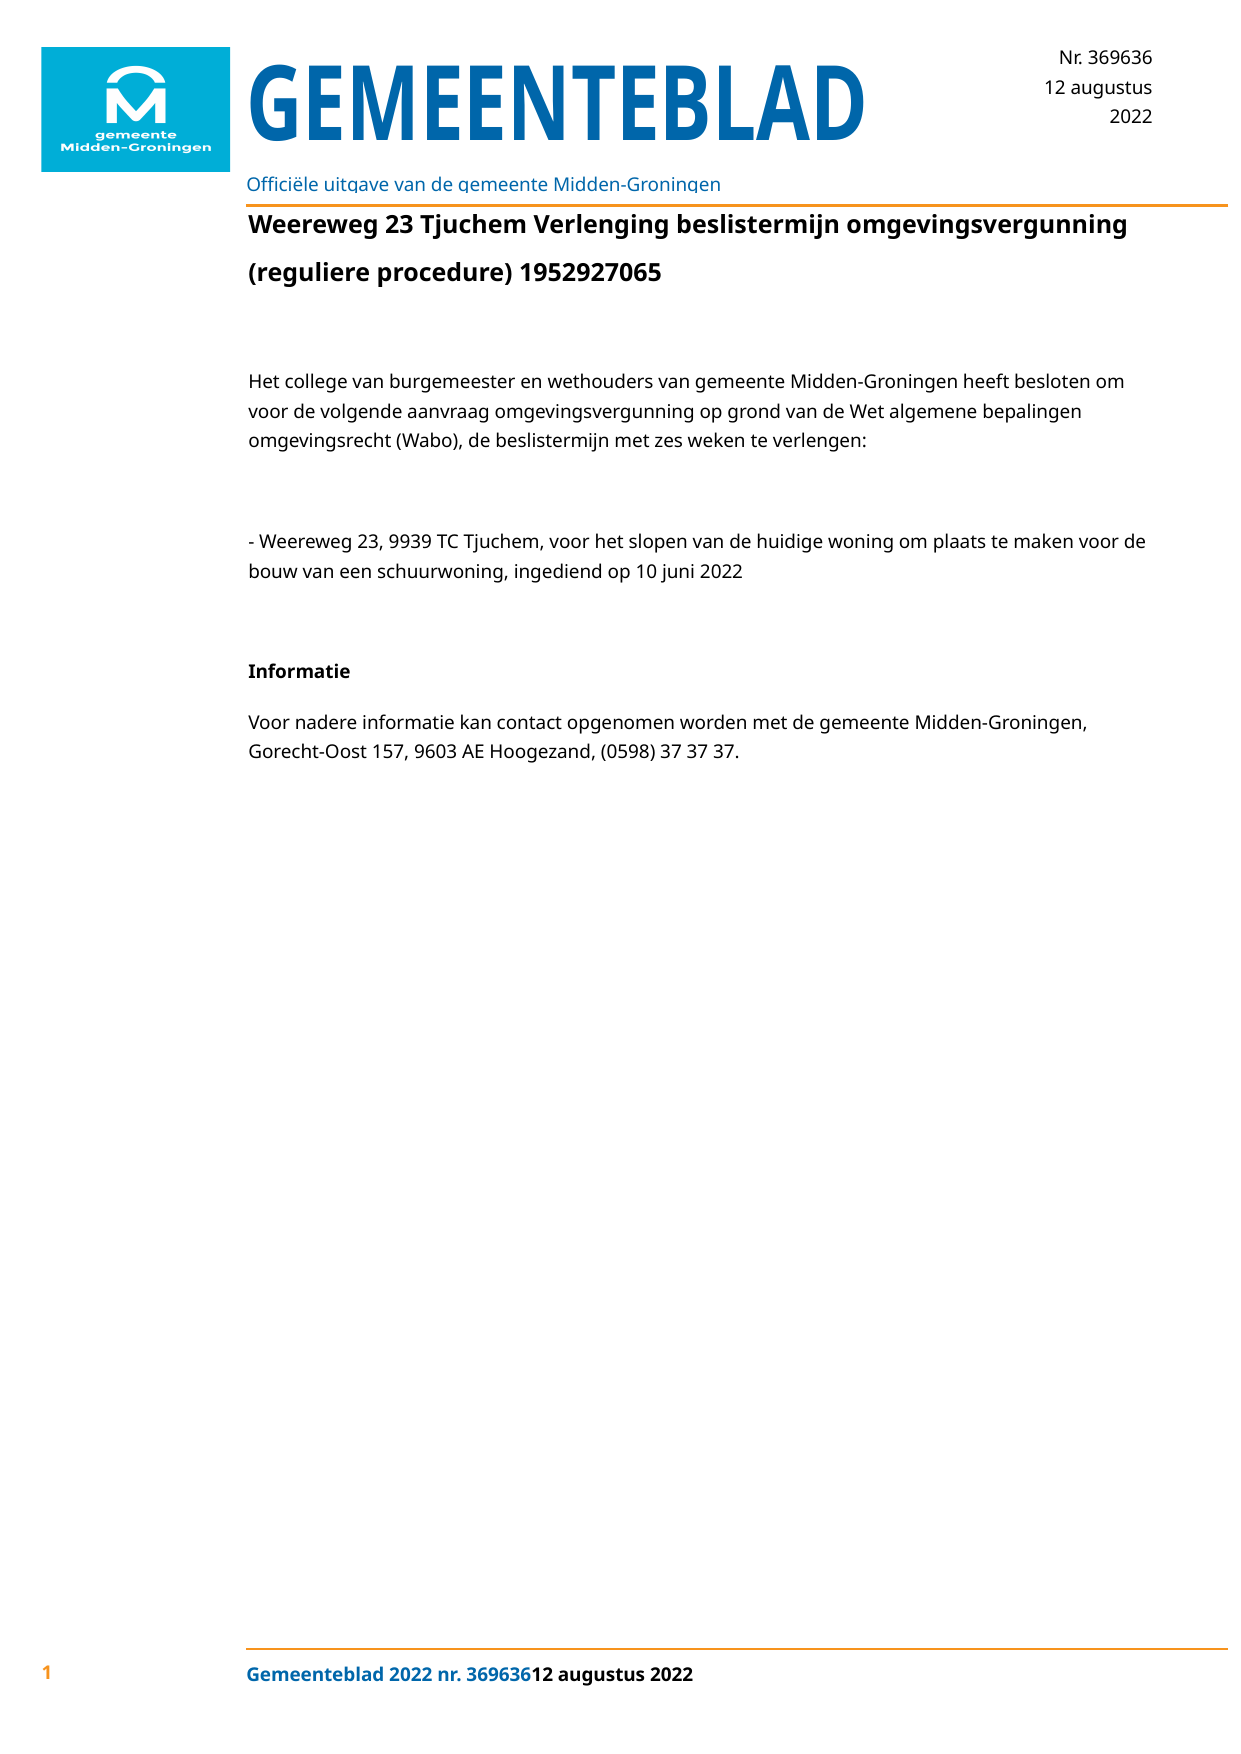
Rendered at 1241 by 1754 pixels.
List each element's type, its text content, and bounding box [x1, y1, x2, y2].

text - Weereweg 23, 9939 TC Tjuchem, voor het slopen van de huidige woning om plaats te maken voor de bouw van een schuurwoning, ingediend op 10 juni 2022 [248, 528, 1152, 584]
text Het college van burgemeester en wethouders van gemeente Midden-Groningen heeft besloten om voor de volgende aanvraag omgevingsvergunning op grond van de Wet algemene bepalingen omgevingsrecht (Wabo), de beslistermijn met zes weken te verlengen: [248, 368, 1152, 453]
text Weereweg 23 Tjuchem Verlenging beslistermijn omgevingsvergunning (reguliere procedure) 1952927065 [248, 207, 1152, 288]
text Informatie [248, 659, 1152, 684]
picture [184, 146, 190, 153]
text Voor nadere informatie kan contact opgenomen worden met de gemeente Midden-Groningen, Gorecht-Oost 157, 9603 AE Hoogezand, (0598) 37 37 37. [248, 709, 1152, 764]
picture [107, 89, 165, 122]
picture [108, 66, 164, 82]
